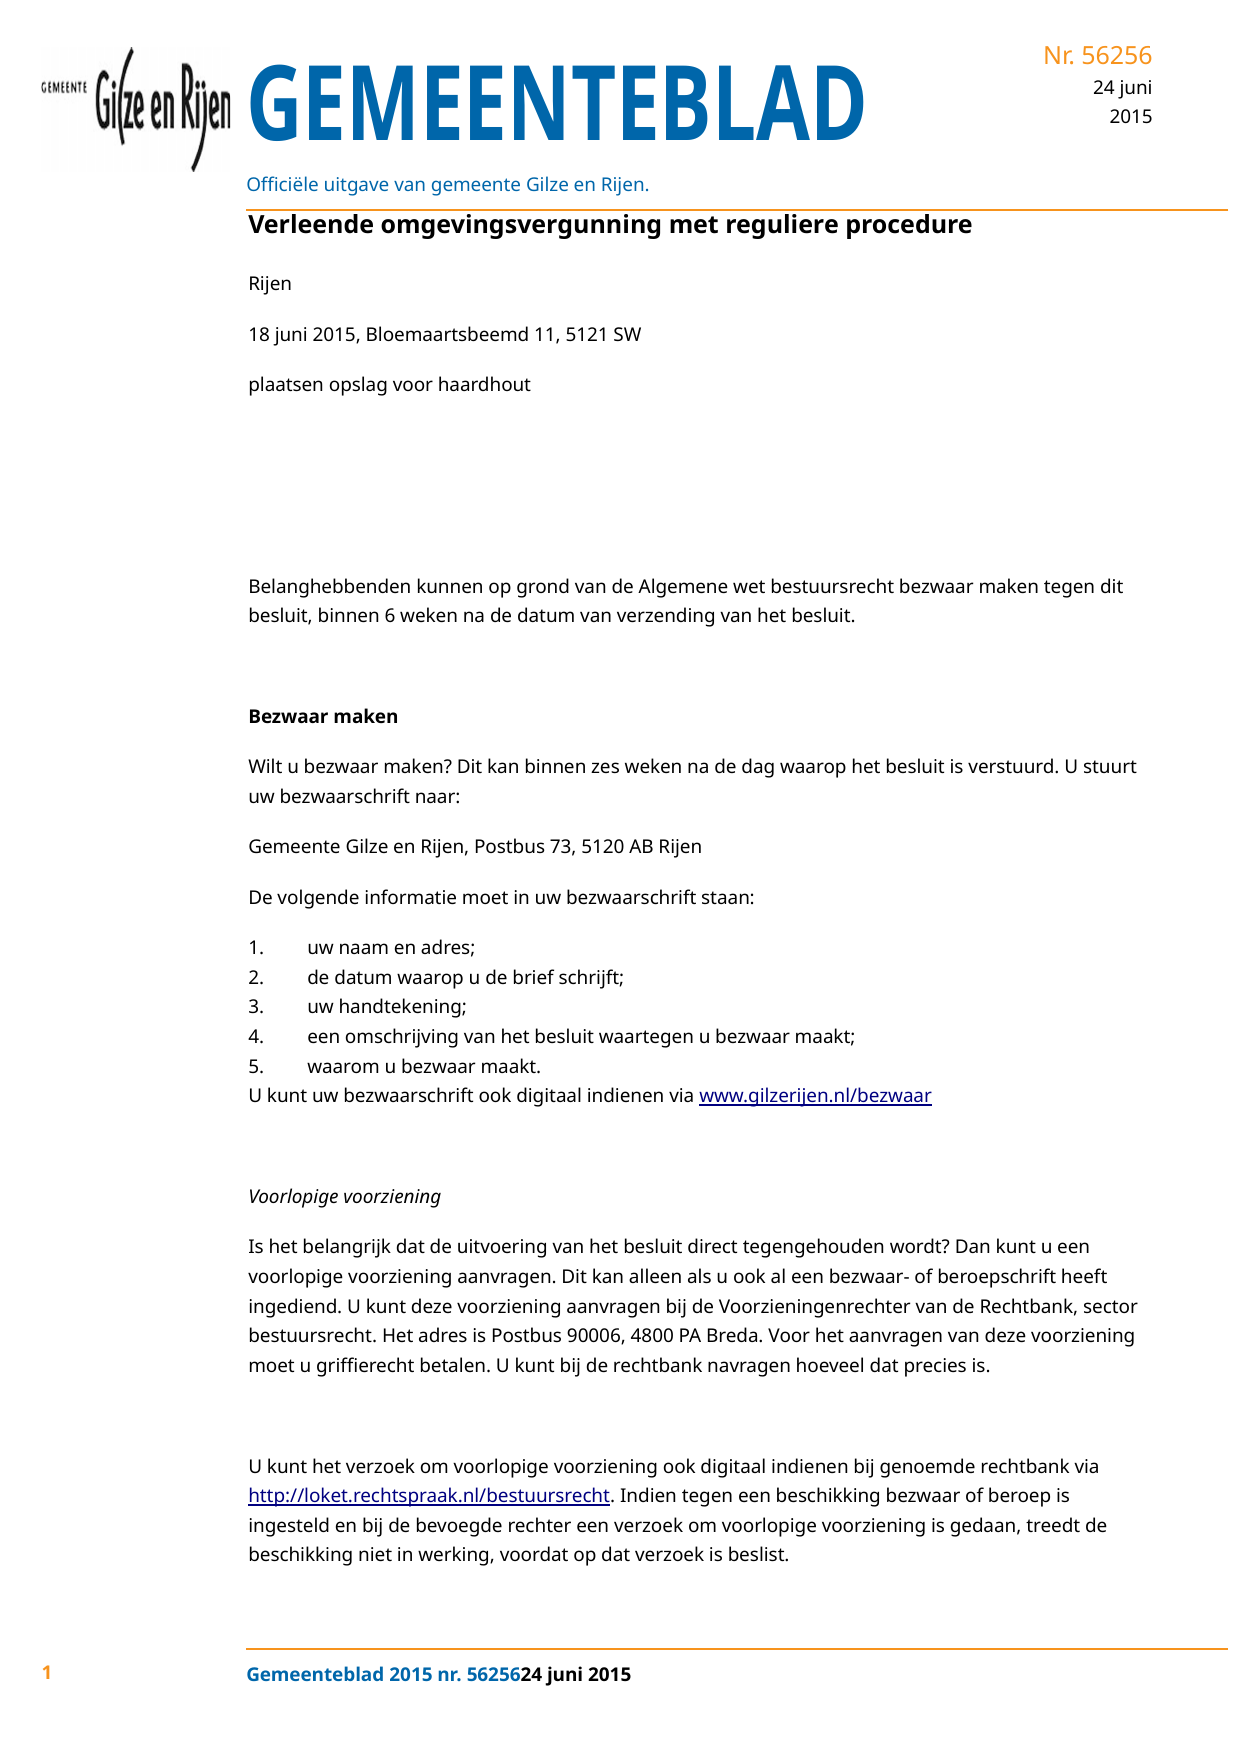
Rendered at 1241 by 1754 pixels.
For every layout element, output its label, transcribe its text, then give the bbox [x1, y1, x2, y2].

text Voorlopige voorziening [248, 1183, 1152, 1209]
list de datum waarop u de brief schrijft; [248, 964, 1152, 990]
text Belanghebbenden kunnen op grond van de Algemene wet bestuursrecht bezwaar maken tegen dit besluit, binnen 6 weken na de datum van verzending van het besluit. [248, 573, 1152, 628]
text Verleende omgevingsvergunning met reguliere procedure [248, 211, 1152, 241]
list uw naam en adres; [248, 934, 1152, 960]
list uw handtekening; [248, 994, 1152, 1019]
text Gemeente Gilze en Rijen, Postbus 73, 5120 AB Rijen [248, 834, 1152, 859]
text Bezwaar maken [248, 703, 1152, 729]
text 18 juni 2015, Bloemaartsbeemd 11, 5121 SW [248, 321, 1152, 346]
text Wilt u bezwaar maken? Dit kan binnen zes weken na de dag waarop het besluit is verstuurd. U stuurt uw bezwaarschrift naar: [248, 754, 1152, 809]
text plaatsen opslag voor haardhout [248, 371, 1152, 397]
text U kunt uw bezwaarschrift ook digitaal indienen via www.gilzerijen.nl/bezwaar [248, 1082, 1152, 1108]
text De volgende informatie moet in uw bezwaarschrift staan: [248, 884, 1152, 910]
picture [41, 47, 231, 172]
text Is het belangrijk dat de uitvoering van het besluit direct tegengehouden wordt? Dan kunt u een voorlopige voorziening aanvragen. Dit kan alleen als u ook al een bezwaar- of beroepschrift heeft ingediend. U kunt deze voorziening aanvragen bij de Voorzieningenrechter van de Rechtbank, sector bestuursrecht. Het adres is Postbus 90006, 4800 PA Breda. Voor het aanvragen van deze voorziening moet u griffierecht betalen. U kunt bij de rechtbank navragen hoeveel dat precies is. [248, 1234, 1152, 1378]
text Rijen [248, 270, 1152, 296]
text U kunt het verzoek om voorlopige voorziening ook digitaal indienen bij genoemde rechtbank via http://loket.rechtspraak.nl/bestuursrecht. Indien tegen een beschikking bezwaar of beroep is ingesteld en bij de bevoegde rechter een verzoek om voorlopige voorziening is gedaan, treedt de beschikking niet in werking, voordat op dat verzoek is beslist. [248, 1453, 1152, 1567]
list een omschrijving van het besluit waartegen u bezwaar maakt; [248, 1023, 1152, 1049]
list waarom u bezwaar maakt. [248, 1053, 1152, 1078]
